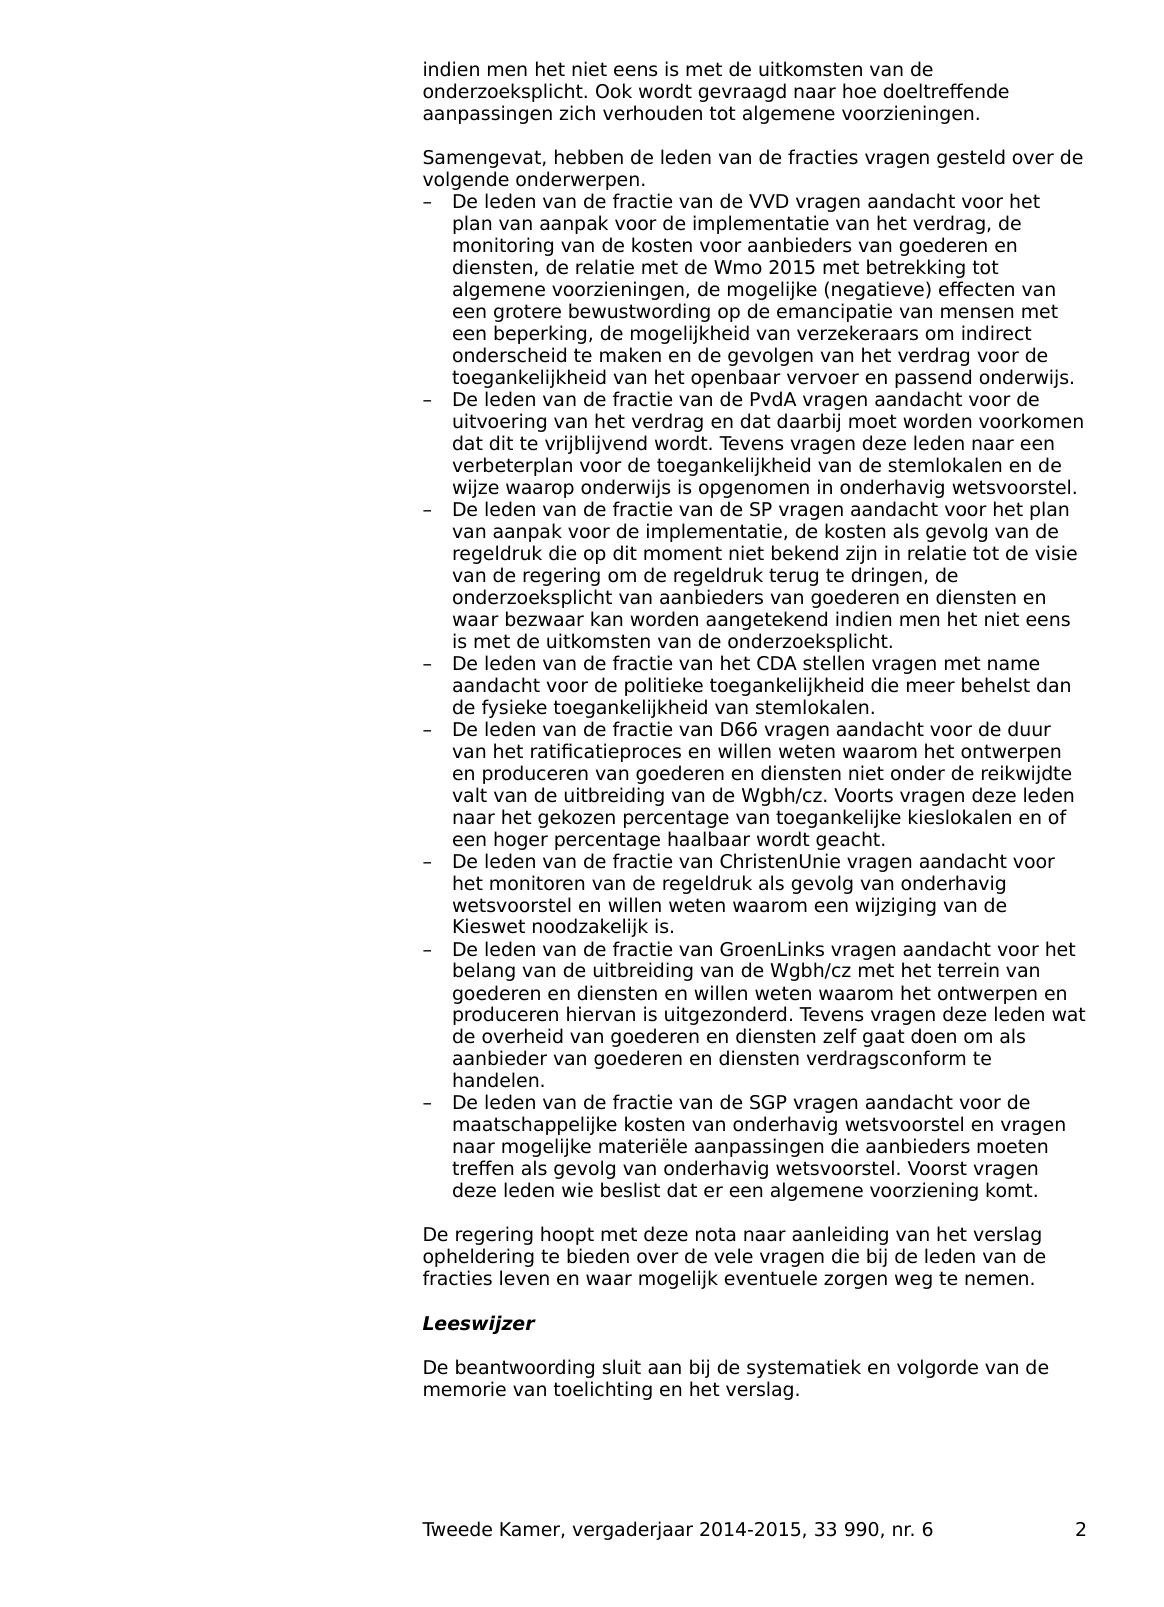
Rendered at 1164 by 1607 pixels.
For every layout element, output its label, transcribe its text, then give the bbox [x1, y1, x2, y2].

text – De leden van de fractie van ChristenUnie vragen aandacht voor het monitoren van de regeldruk als gevolg van onderhavig wetsvoorstel en willen weten waarom een wijziging van de Kieswet noodzakelijk is. [422, 851, 1087, 938]
text indien men het niet eens is met de uitkomsten van de onderzoeksplicht. Ook wordt gevraagd naar hoe doeltreffende aanpassingen zich verhouden tot algemene voorzieningen. [422, 59, 1087, 125]
text – De leden van de fractie van de SP vragen aandacht voor het plan van aanpak voor de implementatie, de kosten als gevolg van de regeldruk die op dit moment niet bekend zijn in relatie tot de visie van de regering om de regeldruk terug te dringen, de onderzoeksplicht van aanbieders van goederen en diensten en waar bezwaar kan worden aangetekend indien men het niet eens is met de uitkomsten van de onderzoeksplicht. [422, 499, 1087, 653]
text De regering hoopt met deze nota naar aanleiding van het verslag opheldering te bieden over de vele vragen die bij de leden van de fracties leven en waar mogelijk eventuele zorgen weg te nemen. [422, 1224, 1087, 1290]
text – De leden van de fractie van de SGP vragen aandacht voor de maatschappelijke kosten van onderhavig wetsvoorstel en vragen naar mogelijke materiële aanpassingen die aanbieders moeten treffen als gevolg van onderhavig wetsvoorstel. Voorst vragen deze leden wie beslist dat er een algemene voorziening komt. [422, 1092, 1087, 1202]
text – De leden van de fractie van GroenLinks vragen aandacht voor het belang van de uitbreiding van de Wgbh/cz met het terrein van goederen en diensten en willen weten waarom het ontwerpen en produceren hiervan is uitgezonderd. Tevens vragen deze leden wat de overheid van goederen en diensten zelf gaat doen om als aanbieder van goederen en diensten verdragsconform te handelen. [422, 938, 1087, 1092]
text – De leden van de fractie van het CDA stellen vragen met name aandacht voor de politieke toegankelijkheid die meer behelst dan de fysieke toegankelijkheid van stemlokalen. [422, 653, 1087, 719]
text – De leden van de fractie van de PvdA vragen aandacht voor de uitvoering van het verdrag en dat daarbij moet worden voorkomen dat dit te vrijblijvend wordt. Tevens vragen deze leden naar een verbeterplan voor de toegankelijkheid van de stemlokalen en de wijze waarop onderwijs is opgenomen in onderhavig wetsvoorstel. [422, 389, 1087, 499]
text – De leden van de fractie van de VVD vragen aandacht voor het plan van aanpak voor de implementatie van het verdrag, de monitoring van de kosten voor aanbieders van goederen en diensten, de relatie met de Wmo 2015 met betrekking tot algemene voorzieningen, de mogelijke (negatieve) effecten van een grotere bewustwording op de emancipatie van mensen met een beperking, de mogelijkheid van verzekeraars om indirect onderscheid te maken en de gevolgen van het verdrag voor de toegankelijkheid van het openbaar vervoer en passend onderwijs. [422, 191, 1087, 389]
subtitle Leeswijzer [422, 1312, 1087, 1334]
text – De leden van de fractie van D66 vragen aandacht voor de duur van het ratificatieproces en willen weten waarom het ontwerpen en produceren van goederen en diensten niet onder de reikwijdte valt van de uitbreiding van de Wgbh/cz. Voorts vragen deze leden naar het gekozen percentage van toegankelijke kieslokalen en of een hoger percentage haalbaar wordt geacht. [422, 719, 1087, 851]
text Samengevat, hebben de leden van de fracties vragen gesteld over de volgende onderwerpen. [422, 147, 1087, 191]
text De beantwoording sluit aan bij de systematiek en volgorde van de memorie van toelichting en het verslag. [422, 1357, 1087, 1401]
